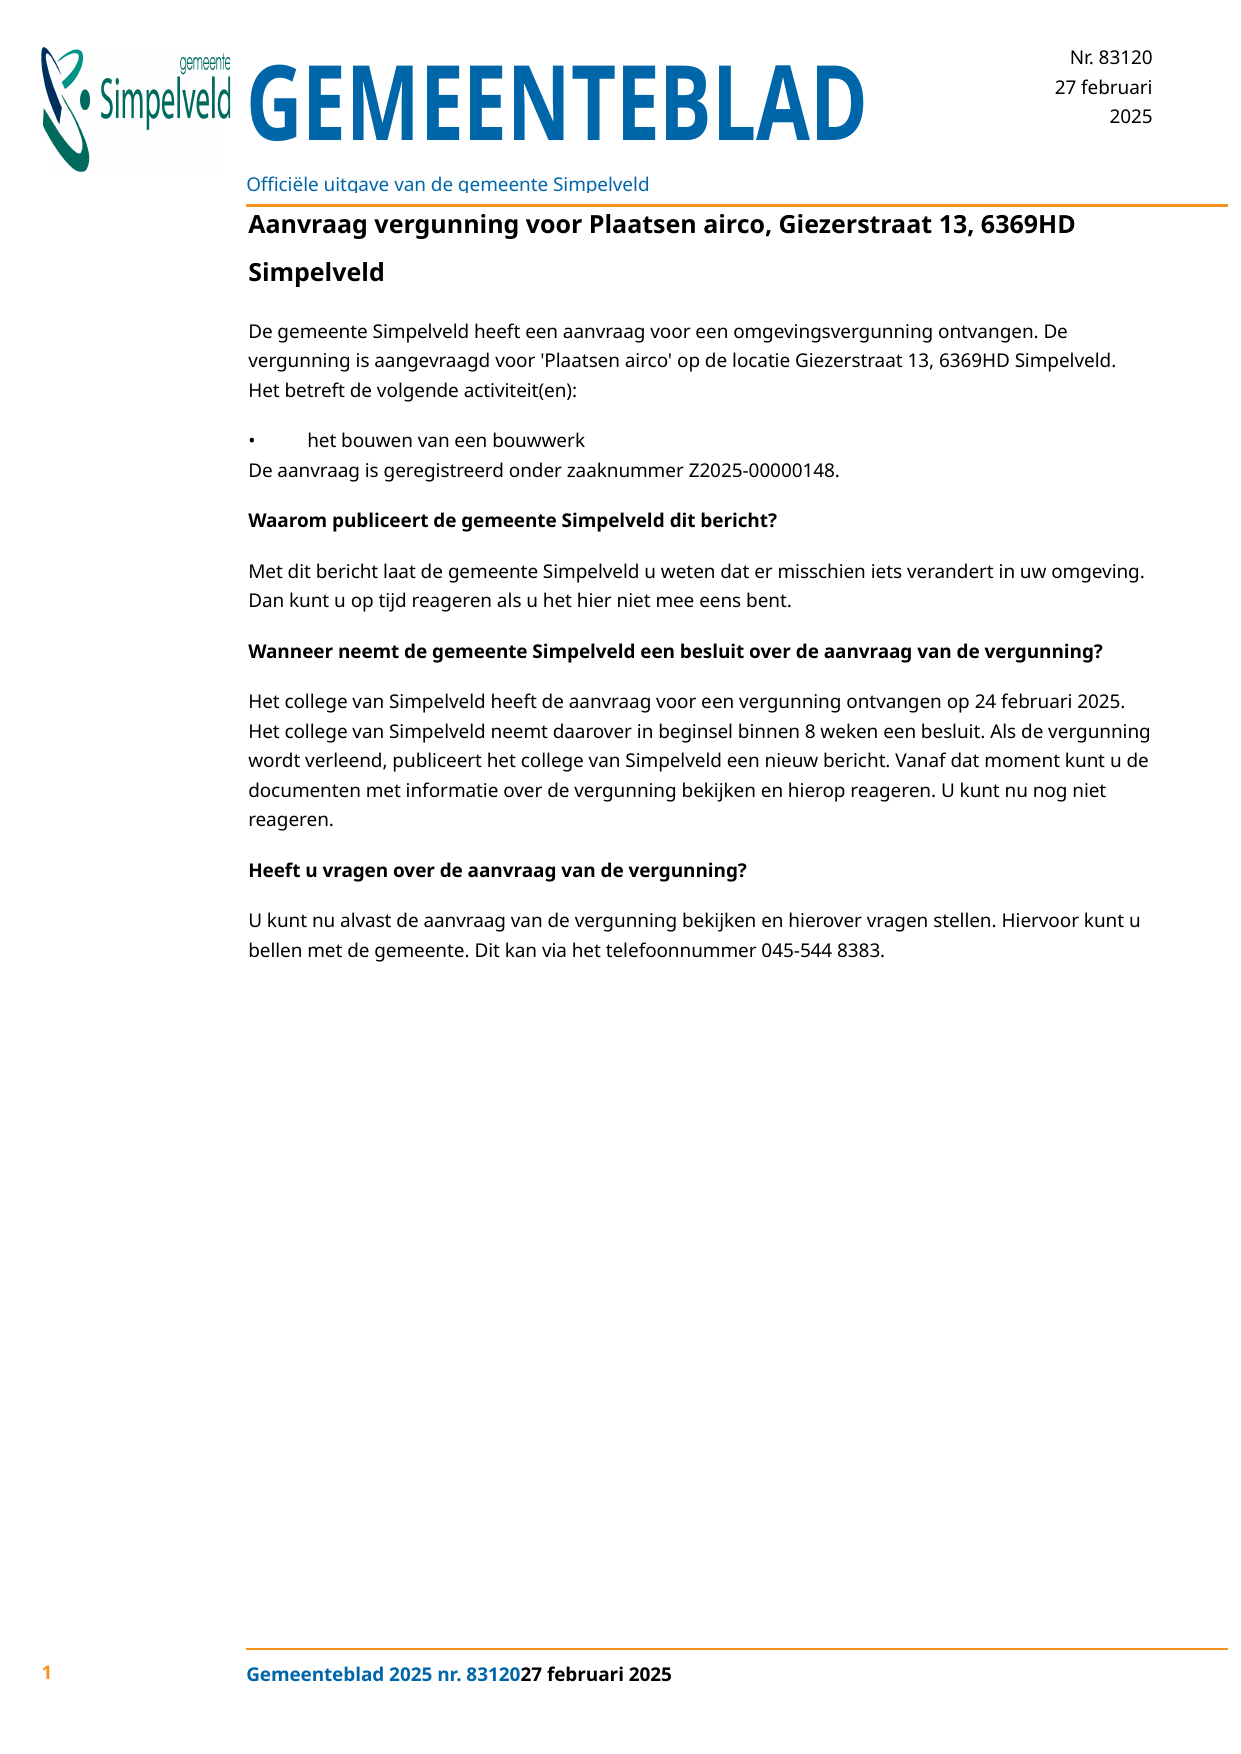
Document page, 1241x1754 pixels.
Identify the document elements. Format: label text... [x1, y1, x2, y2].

text Het college van Simpelveld heeft de aanvraag voor een vergunning ontvangen op 24 februari 2025. Het college van Simpelveld neemt daarover in beginsel binnen 8 weken een besluit. Als de vergunning wordt verleend, publiceert het college van Simpelveld een nieuw bericht. Vanaf dat moment kunt u de documenten met informatie over de vergunning bekijken en hierop reageren. U kunt nu nog niet reageren. [248, 688, 1152, 832]
text Aanvraag vergunning voor Plaatsen airco, Giezerstraat 13, 6369HD Simpelveld [248, 207, 1152, 288]
text Heeft u vragen over de aanvraag van de vergunning? [248, 857, 1152, 883]
text De aanvraag is geregistreerd onder zaaknummer Z2025-00000148. [248, 457, 1152, 483]
picture [41, 47, 231, 172]
text Waarom publiceert de gemeente Simpelveld dit bericht? [248, 507, 1152, 533]
list het bouwen van een bouwwerk [248, 427, 1152, 453]
text De gemeente Simpelveld heeft een aanvraag voor een omgevingsvergunning ontvangen. De vergunning is aangevraagd voor 'Plaatsen airco' op de locatie Giezerstraat 13, 6369HD Simpelveld. Het betreft de volgende activiteit(en): [248, 318, 1152, 403]
text Met dit bericht laat de gemeente Simpelveld u weten dat er misschien iets verandert in uw omgeving. Dan kunt u op tijd reageren als u het hier niet mee eens bent. [248, 558, 1152, 613]
text Wanneer neemt de gemeente Simpelveld een besluit over de aanvraag van de vergunning? [248, 638, 1152, 664]
text U kunt nu alvast de aanvraag van de vergunning bekijken en hierover vragen stellen. Hiervoor kunt u bellen met de gemeente. Dit kan via het telefoonnummer 045-544 8383. [248, 907, 1152, 963]
